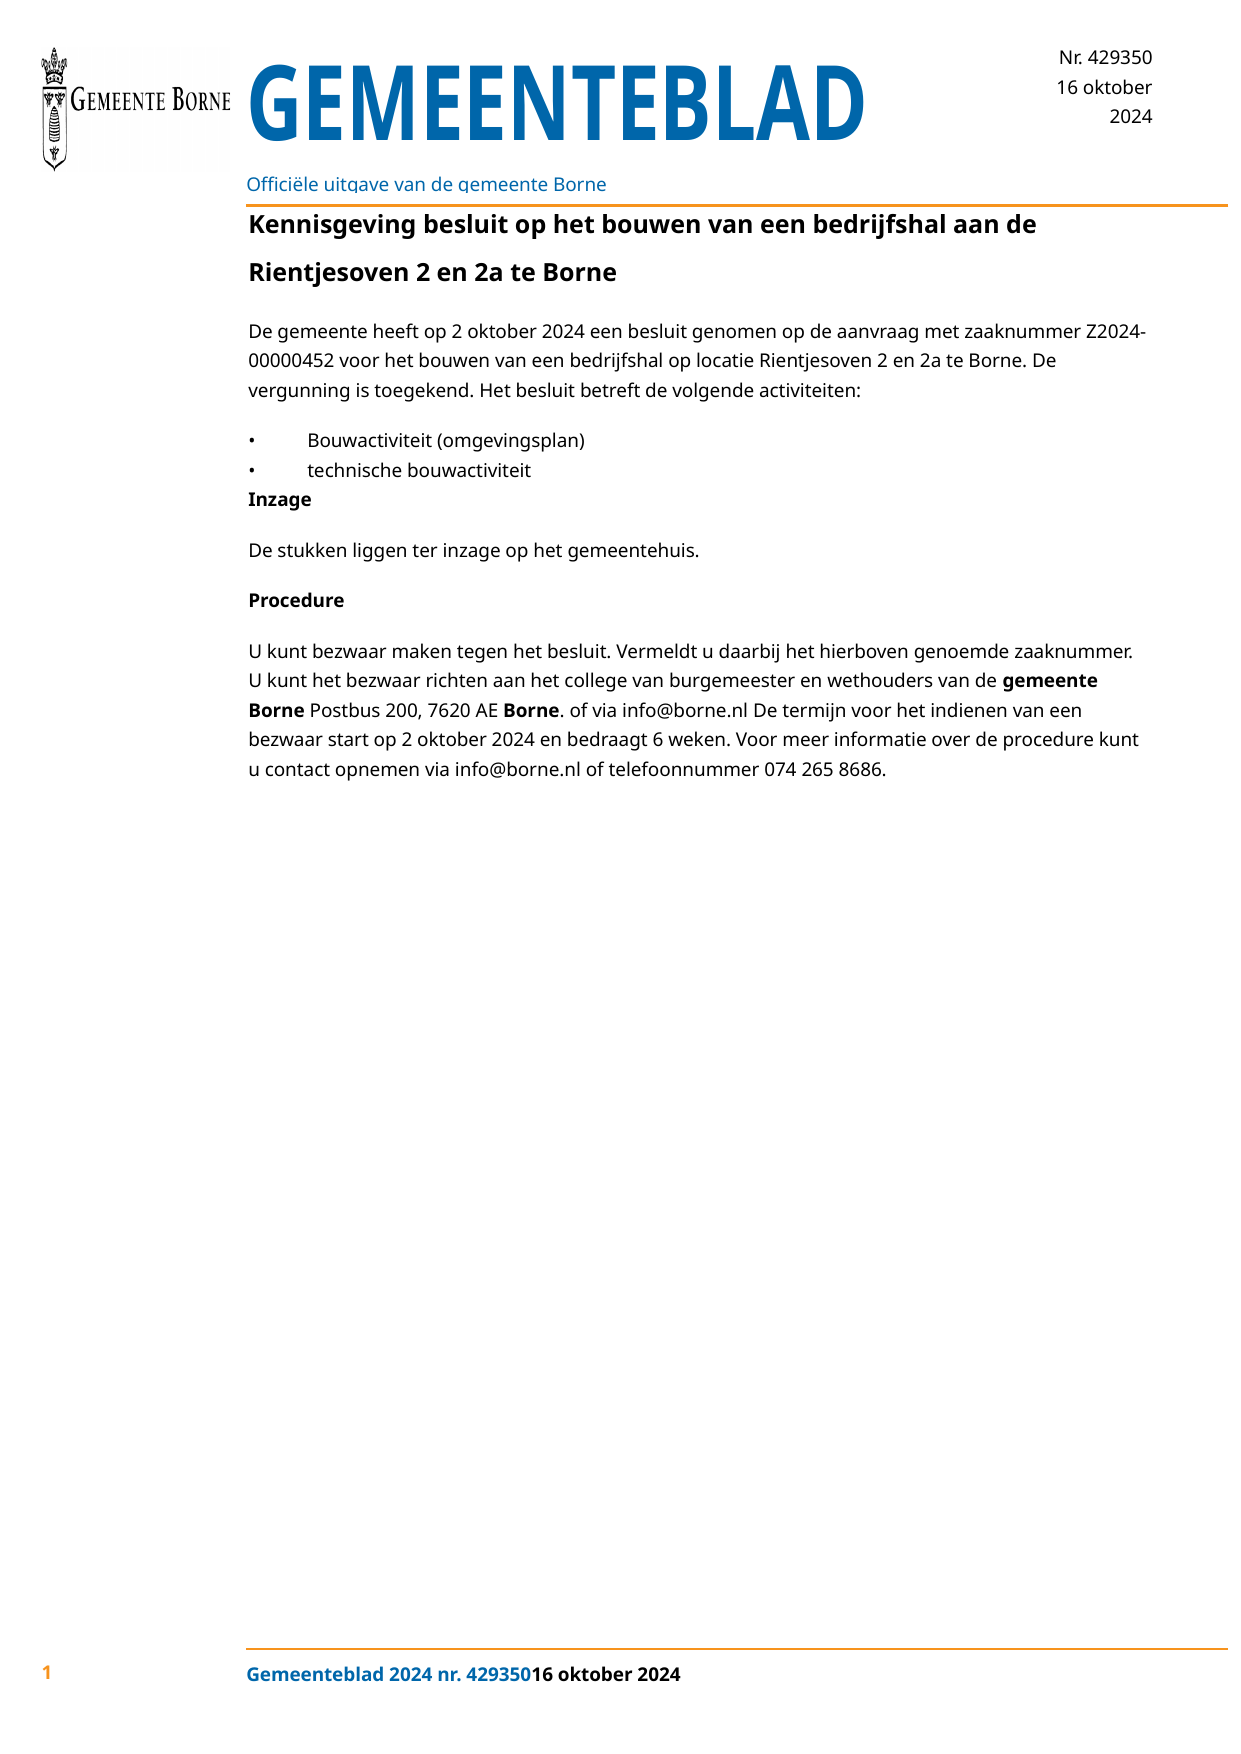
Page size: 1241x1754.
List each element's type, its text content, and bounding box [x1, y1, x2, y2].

text Kennisgeving besluit op het bouwen van een bedrijfshal aan de Rientjesoven 2 en 2a te Borne [248, 207, 1152, 288]
list Bouwactiviteit (omgevingsplan) [248, 427, 1152, 453]
text Procedure [248, 587, 1152, 613]
text De stukken liggen ter inzage op het gemeentehuis. [248, 537, 1152, 563]
text U kunt bezwaar maken tegen het besluit. Vermeldt u daarbij het hierboven genoemde zaaknummer. U kunt het bezwaar richten aan het college van burgemeester en wethouders van de gemeente Borne Postbus 200, 7620 AE Borne. of via info@borne.nl De termijn voor het indienen van een bezwaar start op 2 oktober 2024 en bedraagt 6 weken. Voor meer informatie over de procedure kunt u contact opnemen via info@borne.nl of telefoonnummer 074 265 8686. [248, 638, 1152, 782]
list technische bouwactiviteit [248, 457, 1152, 483]
text Inzage [248, 487, 1152, 512]
text De gemeente heeft op 2 oktober 2024 een besluit genomen op de aanvraag met zaaknummer Z2024-00000452 voor het bouwen van een bedrijfshal op locatie Rientjesoven 2 en 2a te Borne. De vergunning is toegekend. Het besluit betreft de volgende activiteiten: [248, 318, 1152, 403]
picture [41, 47, 231, 172]
